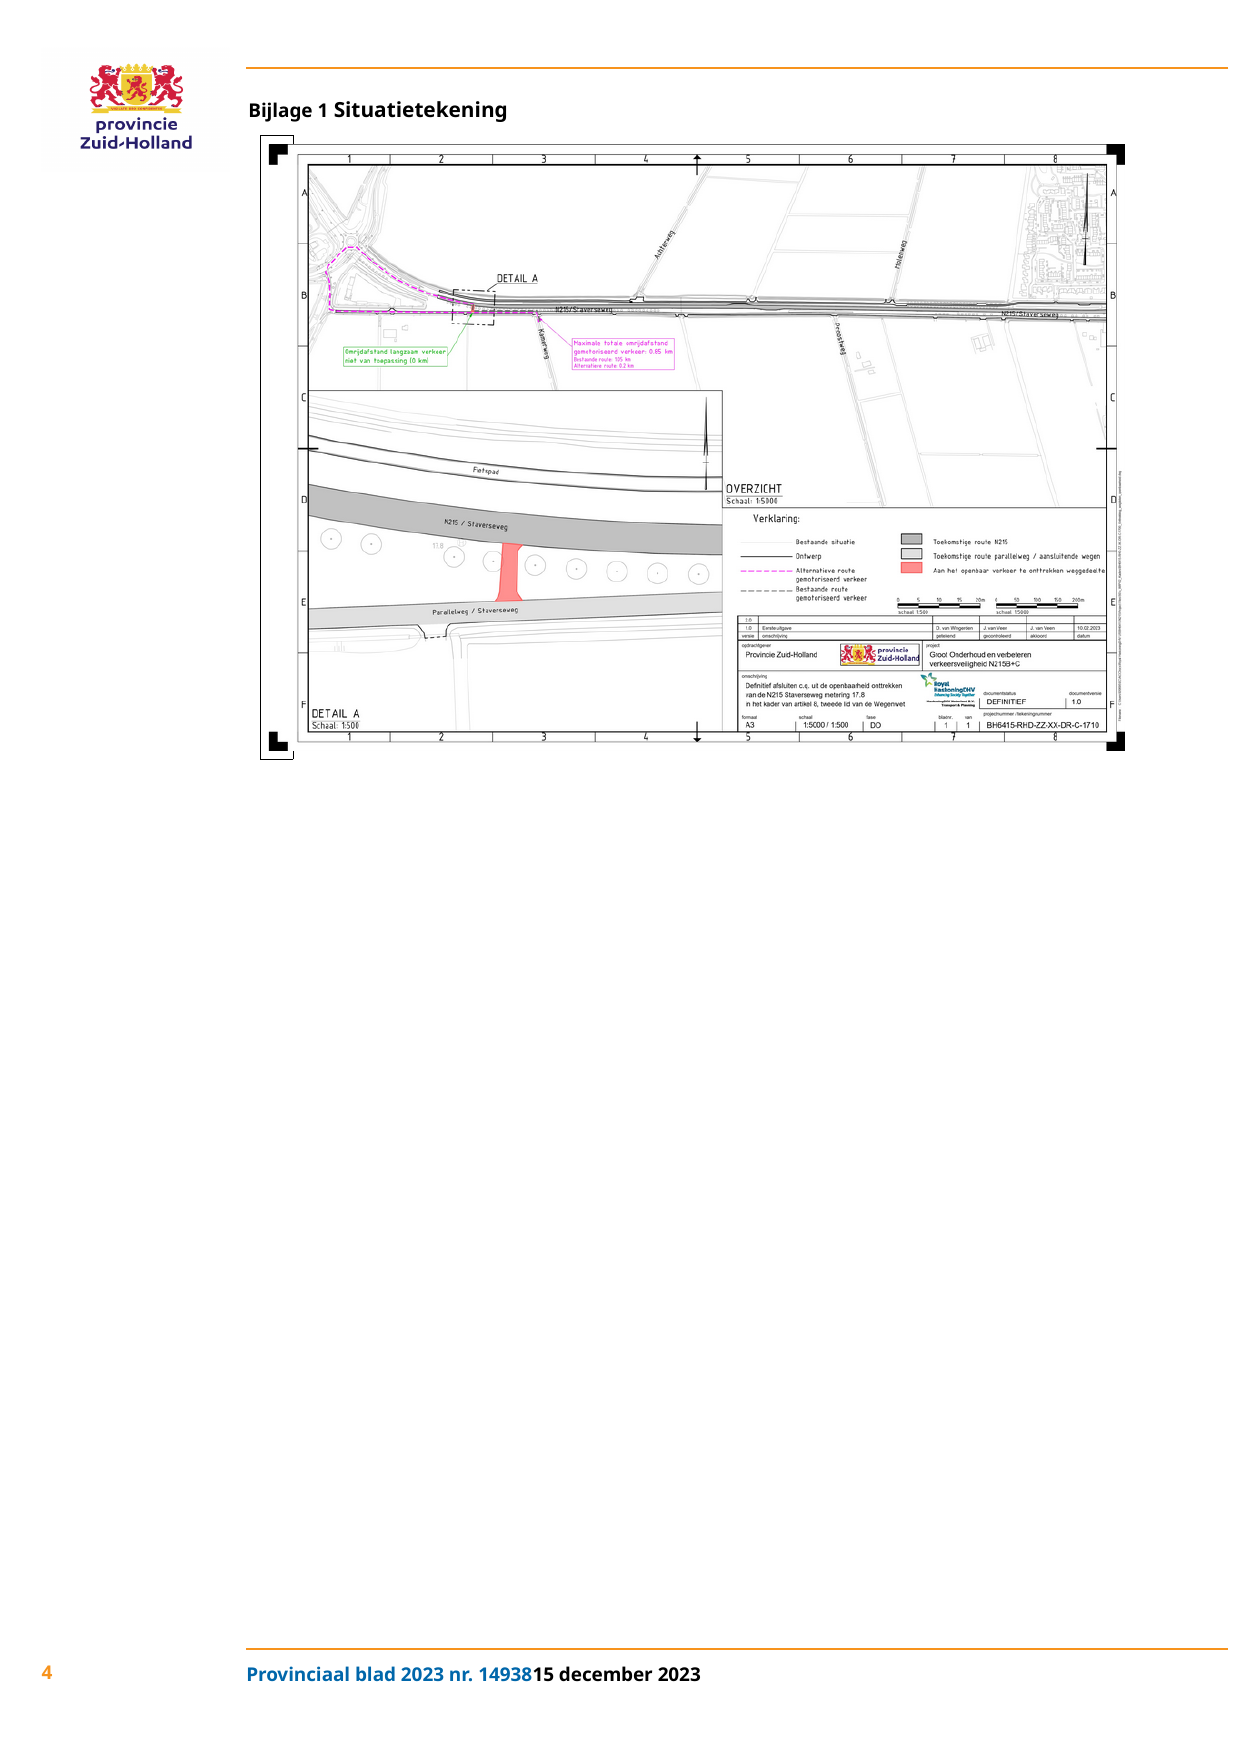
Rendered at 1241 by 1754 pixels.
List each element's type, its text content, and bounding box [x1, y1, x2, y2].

text Bijlage 1 Situatietekening [248, 95, 1152, 123]
picture [41, 47, 231, 172]
picture [268, 144, 1125, 751]
